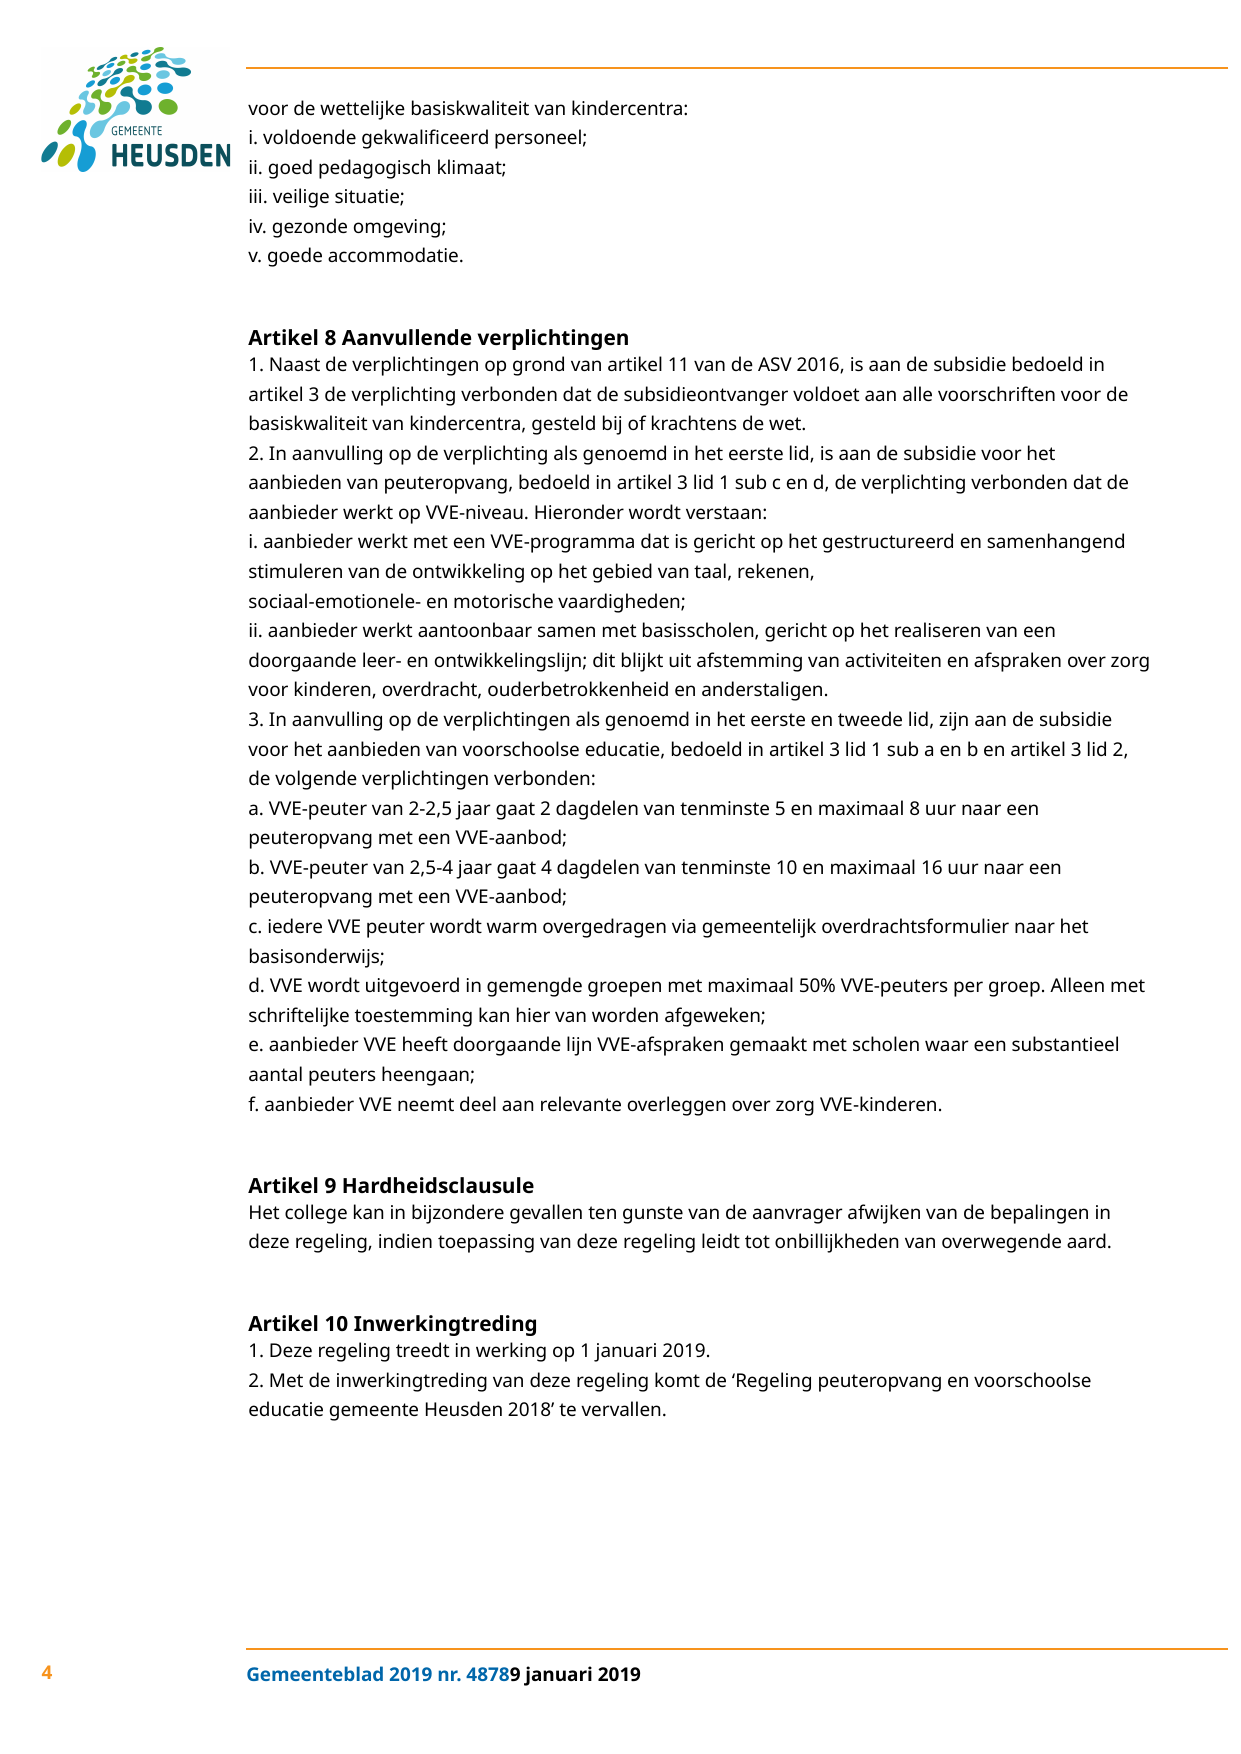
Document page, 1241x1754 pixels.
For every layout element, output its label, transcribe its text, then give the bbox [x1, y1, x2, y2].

text ii. aanbieder werkt aantoonbaar samen met basisscholen, gericht op het realiseren van een doorgaande leer- en ontwikkelingslijn; dit blijkt uit afstemming van activiteiten en afspraken over zorg voor kinderen, overdracht, ouderbetrokkenheid en anderstaligen. [248, 617, 1152, 702]
text i. aanbieder werkt met een VVE-programma dat is gericht op het gestructureerd en samenhangend stimuleren van de ontwikkeling op het gebied van taal, rekenen, [248, 529, 1152, 584]
text Het college kan in bijzondere gevallen ten gunste van de aanvrager afwijken van de bepalingen in deze regeling, indien toepassing van deze regeling leidt tot onbillijkheden van overwegende aard. [248, 1199, 1152, 1254]
text Artikel 8 Aanvullende verplichtingen [248, 323, 1152, 351]
text f. aanbieder VVE neemt deel aan relevante overleggen over zorg VVE-kinderen. [248, 1091, 1152, 1116]
text iii. veilige situatie; [248, 183, 1152, 209]
text iv. gezonde omgeving; [248, 213, 1152, 239]
text Artikel 9 Hardheidsclausule [248, 1171, 1152, 1199]
text i. voldoende gekwalificeerd personeel; [248, 124, 1152, 150]
text 1. Deze regeling treedt in werking op 1 januari 2019. [248, 1337, 1152, 1363]
text a. VVE-peuter van 2-2,5 jaar gaat 2 dagdelen van tenminste 5 en maximaal 8 uur naar een peuteropvang met een VVE-aanbod; [248, 795, 1152, 850]
text sociaal-emotionele- en motorische vaardigheden; [248, 588, 1152, 613]
picture [41, 47, 231, 172]
text b. VVE-peuter van 2,5-4 jaar gaat 4 dagdelen van tenminste 10 en maximaal 16 uur naar een peuteropvang met een VVE-aanbod; [248, 854, 1152, 909]
text 2. Met de inwerkingtreding van deze regeling komt de ‘Regeling peuteropvang en voorschoolse educatie gemeente Heusden 2018’ te vervallen. [248, 1367, 1152, 1422]
text c. iedere VVE peuter wordt warm overgedragen via gemeentelijk overdrachtsformulier naar het basisonderwijs; [248, 913, 1152, 968]
text ii. goed pedagogisch klimaat; [248, 154, 1152, 180]
text e. aanbieder VVE heeft doorgaande lijn VVE-afspraken gemaakt met scholen waar een substantieel aantal peuters heengaan; [248, 1032, 1152, 1087]
text Artikel 10 Inwerkingtreding [248, 1309, 1152, 1337]
text d. VVE wordt uitgevoerd in gemengde groepen met maximaal 50% VVE-peuters per groep. Alleen met schriftelijke toestemming kan hier van worden afgeweken; [248, 972, 1152, 1028]
text v. goede accommodatie. [248, 243, 1152, 268]
text 3. In aanvulling op de verplichtingen als genoemd in het eerste en tweede lid, zijn aan de subsidie voor het aanbieden van voorschoolse educatie, bedoeld in artikel 3 lid 1 sub a en b en artikel 3 lid 2, de volgende verplichtingen verbonden: [248, 706, 1152, 791]
text voor de wettelijke basiskwaliteit van kindercentra: [248, 95, 1152, 121]
text 1. Naast de verplichtingen op grond van artikel 11 van de ASV 2016, is aan de subsidie bedoeld in artikel 3 de verplichting verbonden dat de subsidieontvanger voldoet aan alle voorschriften voor de basiskwaliteit van kindercentra, gesteld bij of krachtens de wet. [248, 351, 1152, 436]
text 2. In aanvulling op de verplichting als genoemd in het eerste lid, is aan de subsidie voor het aanbieden van peuteropvang, bedoeld in artikel 3 lid 1 sub c en d, de verplichting verbonden dat de aanbieder werkt op VVE-niveau. Hieronder wordt verstaan: [248, 440, 1152, 525]
